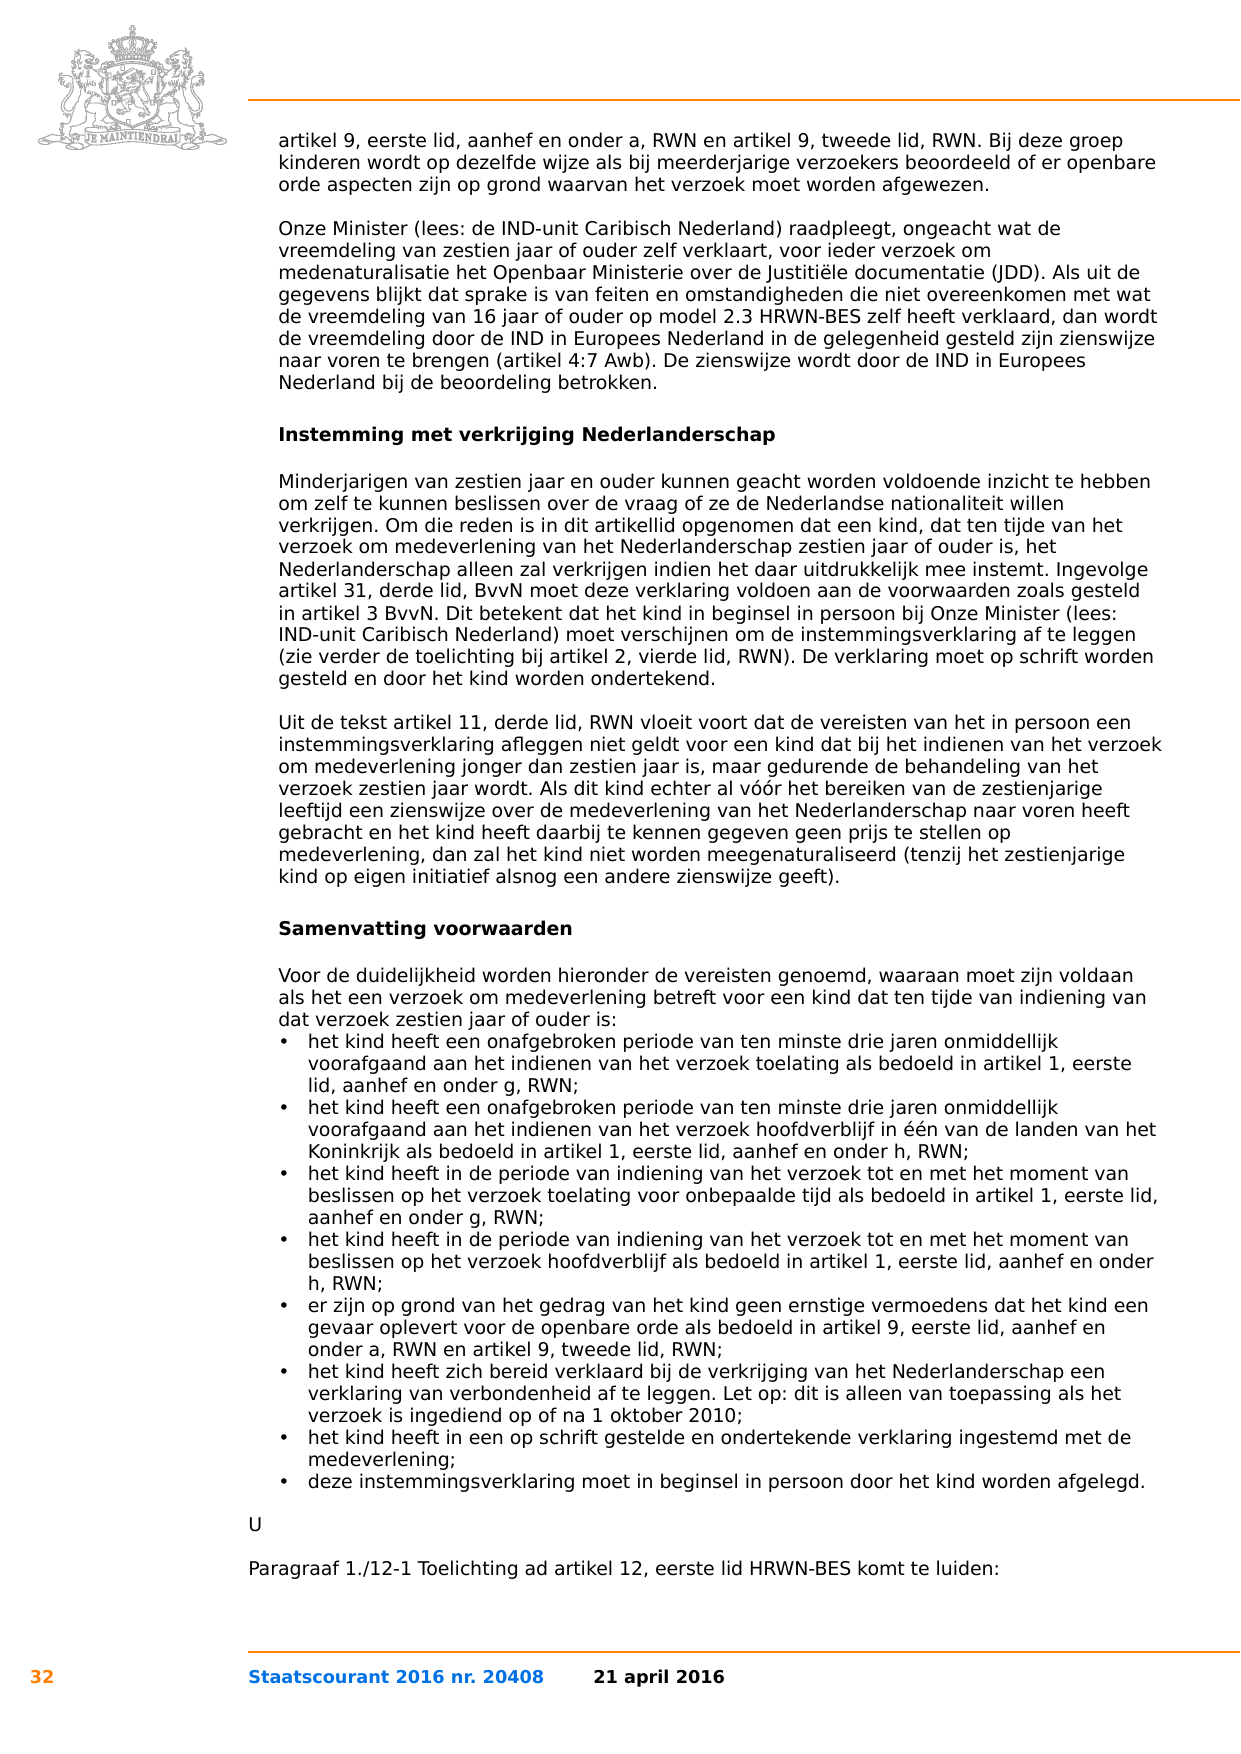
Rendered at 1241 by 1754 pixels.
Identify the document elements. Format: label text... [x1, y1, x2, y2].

text Uit de tekst artikel 11, derde lid, RWN vloeit voort dat de vereisten van het in persoon een instemmingsverklaring afleggen niet geldt voor een kind dat bij het indienen van het verzoek om medeverlening jonger dan zestien jaar is, maar gedurende de behandeling van het verzoek zestien jaar wordt. Als dit kind echter al vóór het bereiken van de zestienjarige leeftijd een zienswijze over de medeverlening van het Nederlanderschap naar voren heeft gebracht en het kind heeft daarbij te kennen gegeven geen prijs te stellen op medeverlening, dan zal het kind niet worden meegenaturaliseerd (tenzij het zestienjarige kind op eigen initiatief alsnog een andere zienswijze geeft). [278, 712, 1163, 888]
text • het kind heeft een onafgebroken periode van ten minste drie jaren onmiddellijk voorafgaand aan het indienen van het verzoek toelating als bedoeld in artikel 1, eerste lid, aanhef en onder g, RWN; [278, 1031, 1163, 1097]
picture [38, 25, 227, 150]
text • het kind heeft zich bereid verklaard bij de verkrijging van het Nederlanderschap een verklaring van verbondenheid af te leggen. Let op: dit is alleen van toepassing als het verzoek is ingediend op of na 1 oktober 2010; [278, 1361, 1163, 1427]
text Onze Minister (lees: de IND-unit Caribisch Nederland) raadpleegt, ongeacht wat de vreemdeling van zestien jaar of ouder zelf verklaart, voor ieder verzoek om medenaturalisatie het Openbaar Ministerie over de Justitiële documentatie (JDD). Als uit de gegevens blijkt dat sprake is van feiten en omstandigheden die niet overeenkomen met wat de vreemdeling van 16 jaar of ouder op model 2.3 HRWN-BES zelf heeft verklaard, dan wordt de vreemdeling door de IND in Europees Nederland in de gelegenheid gesteld zijn zienswijze naar voren te brengen (artikel 4:7 Awb). De zienswijze wordt door de IND in Europees Nederland bij de beoordeling betrokken. [278, 218, 1163, 393]
text • het kind heeft in de periode van indiening van het verzoek tot en met het moment van beslissen op het verzoek hoofdverblijf als bedoeld in artikel 1, eerste lid, aanhef en onder h, RWN; [278, 1229, 1163, 1295]
text • deze instemmingsverklaring moet in beginsel in persoon door het kind worden afgelegd. [278, 1471, 1163, 1492]
text • er zijn op grond van het gedrag van het kind geen ernstige vermoedens dat het kind een gevaar oplevert voor de openbare orde als bedoeld in artikel 9, eerste lid, aanhef en onder a, RWN en artikel 9, tweede lid, RWN; [278, 1295, 1163, 1361]
text U [248, 1514, 1163, 1536]
subtitle Instemming met verkrijging Nederlanderschap [278, 423, 1163, 446]
text • het kind heeft in een op schrift gestelde en ondertekende verklaring ingestemd met de medeverlening; [278, 1427, 1163, 1471]
text Minderjarigen van zestien jaar en ouder kunnen geacht worden voldoende inzicht te hebben om zelf te kunnen beslissen over de vraag of ze de Nederlandse nationaliteit willen verkrijgen. Om die reden is in dit artikellid opgenomen dat een kind, dat ten tijde van het verzoek om medeverlening van het Nederlanderschap zestien jaar of ouder is, het Nederlanderschap alleen zal verkrijgen indien het daar uitdrukkelijk mee instemt. Ingevolge artikel 31, derde lid, BvvN moet deze verklaring voldoen aan de voorwaarden zoals gesteld in artikel 3 BvvN. Dit betekent dat het kind in beginsel in persoon bij Onze Minister (lees: IND-unit Caribisch Nederland) moet verschijnen om de instemmingsverklaring af te leggen (zie verder de toelichting bij artikel 2, vierde lid, RWN). De verklaring moet op schrift worden gesteld en door het kind worden ondertekend. [278, 471, 1163, 690]
text • het kind heeft een onafgebroken periode van ten minste drie jaren onmiddellijk voorafgaand aan het indienen van het verzoek hoofdverblijf in één van de landen van het Koninkrijk als bedoeld in artikel 1, eerste lid, aanhef en onder h, RWN; [278, 1097, 1163, 1163]
subtitle Samenvatting voorwaarden [278, 918, 1163, 940]
text Voor de duidelijkheid worden hieronder de vereisten genoemd, waaraan moet zijn voldaan als het een verzoek om medeverlening betreft voor een kind dat ten tijde van indiening van dat verzoek zestien jaar of ouder is: [278, 965, 1163, 1031]
text artikel 9, eerste lid, aanhef en onder a, RWN en artikel 9, tweede lid, RWN. Bij deze groep kinderen wordt op dezelfde wijze als bij meerderjarige verzoekers beoordeeld of er openbare orde aspecten zijn op grond waarvan het verzoek moet worden afgewezen. [278, 130, 1163, 196]
text • het kind heeft in de periode van indiening van het verzoek tot en met het moment van beslissen op het verzoek toelating voor onbepaalde tijd als bedoeld in artikel 1, eerste lid, aanhef en onder g, RWN; [278, 1163, 1163, 1229]
text Paragraaf 1./12-1 Toelichting ad artikel 12, eerste lid HRWN-BES komt te luiden: [248, 1558, 1163, 1580]
